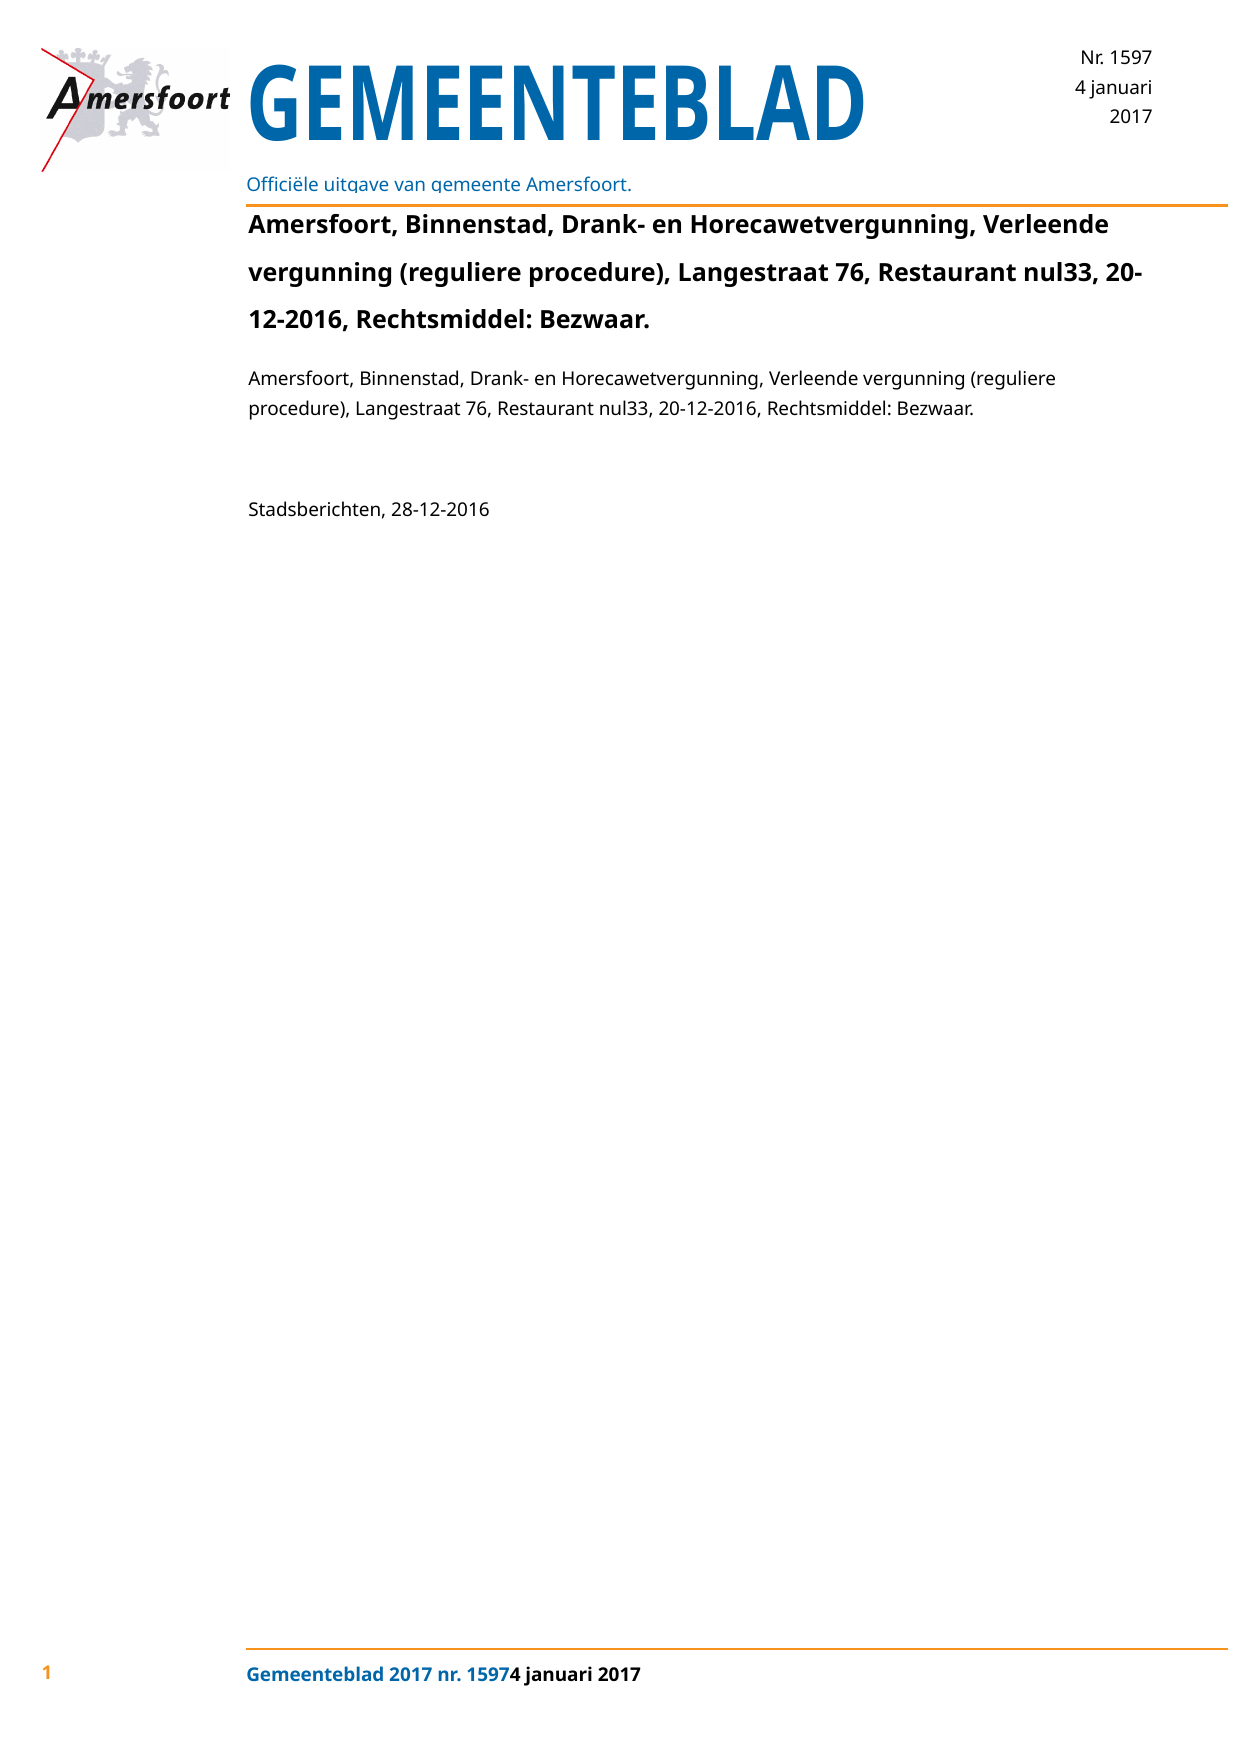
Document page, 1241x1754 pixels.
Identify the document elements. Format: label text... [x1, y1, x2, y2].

text Amersfoort, Binnenstad, Drank- en Horecawetvergunning, Verleende vergunning (reguliere procedure), Langestraat 76, Restaurant nul33, 20-12-2016, Rechtsmiddel: Bezwaar. [248, 207, 1152, 336]
text Amersfoort, Binnenstad, Drank- en Horecawetvergunning, Verleende vergunning (reguliere procedure), Langestraat 76, Restaurant nul33, 20-12-2016, Rechtsmiddel: Bezwaar. [248, 366, 1152, 421]
picture [41, 47, 231, 172]
text Stadsberichten, 28-12-2016 [248, 496, 1152, 522]
